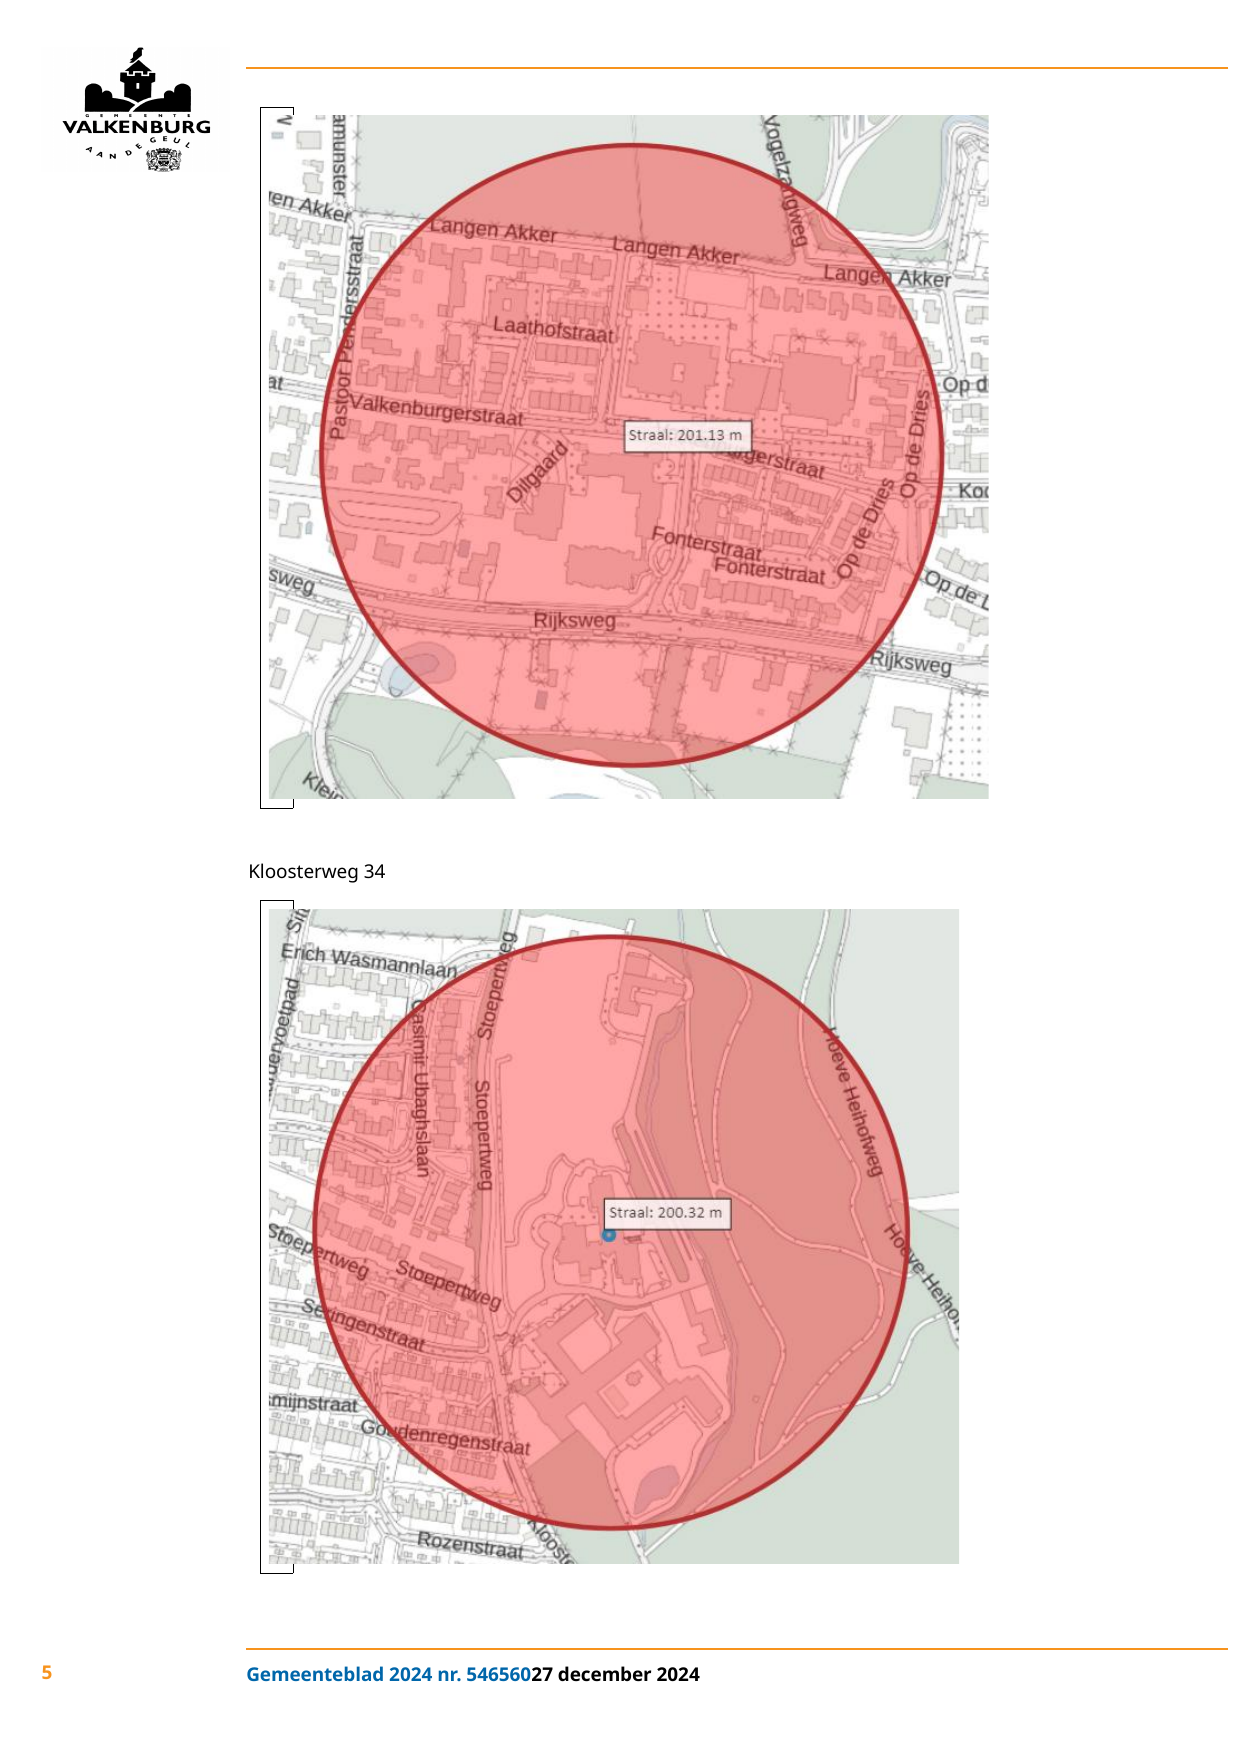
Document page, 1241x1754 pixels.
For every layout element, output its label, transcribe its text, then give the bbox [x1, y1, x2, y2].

text Kloosterweg 34 [248, 859, 1152, 884]
picture [268, 909, 960, 1564]
picture [41, 47, 231, 172]
picture [268, 115, 989, 799]
